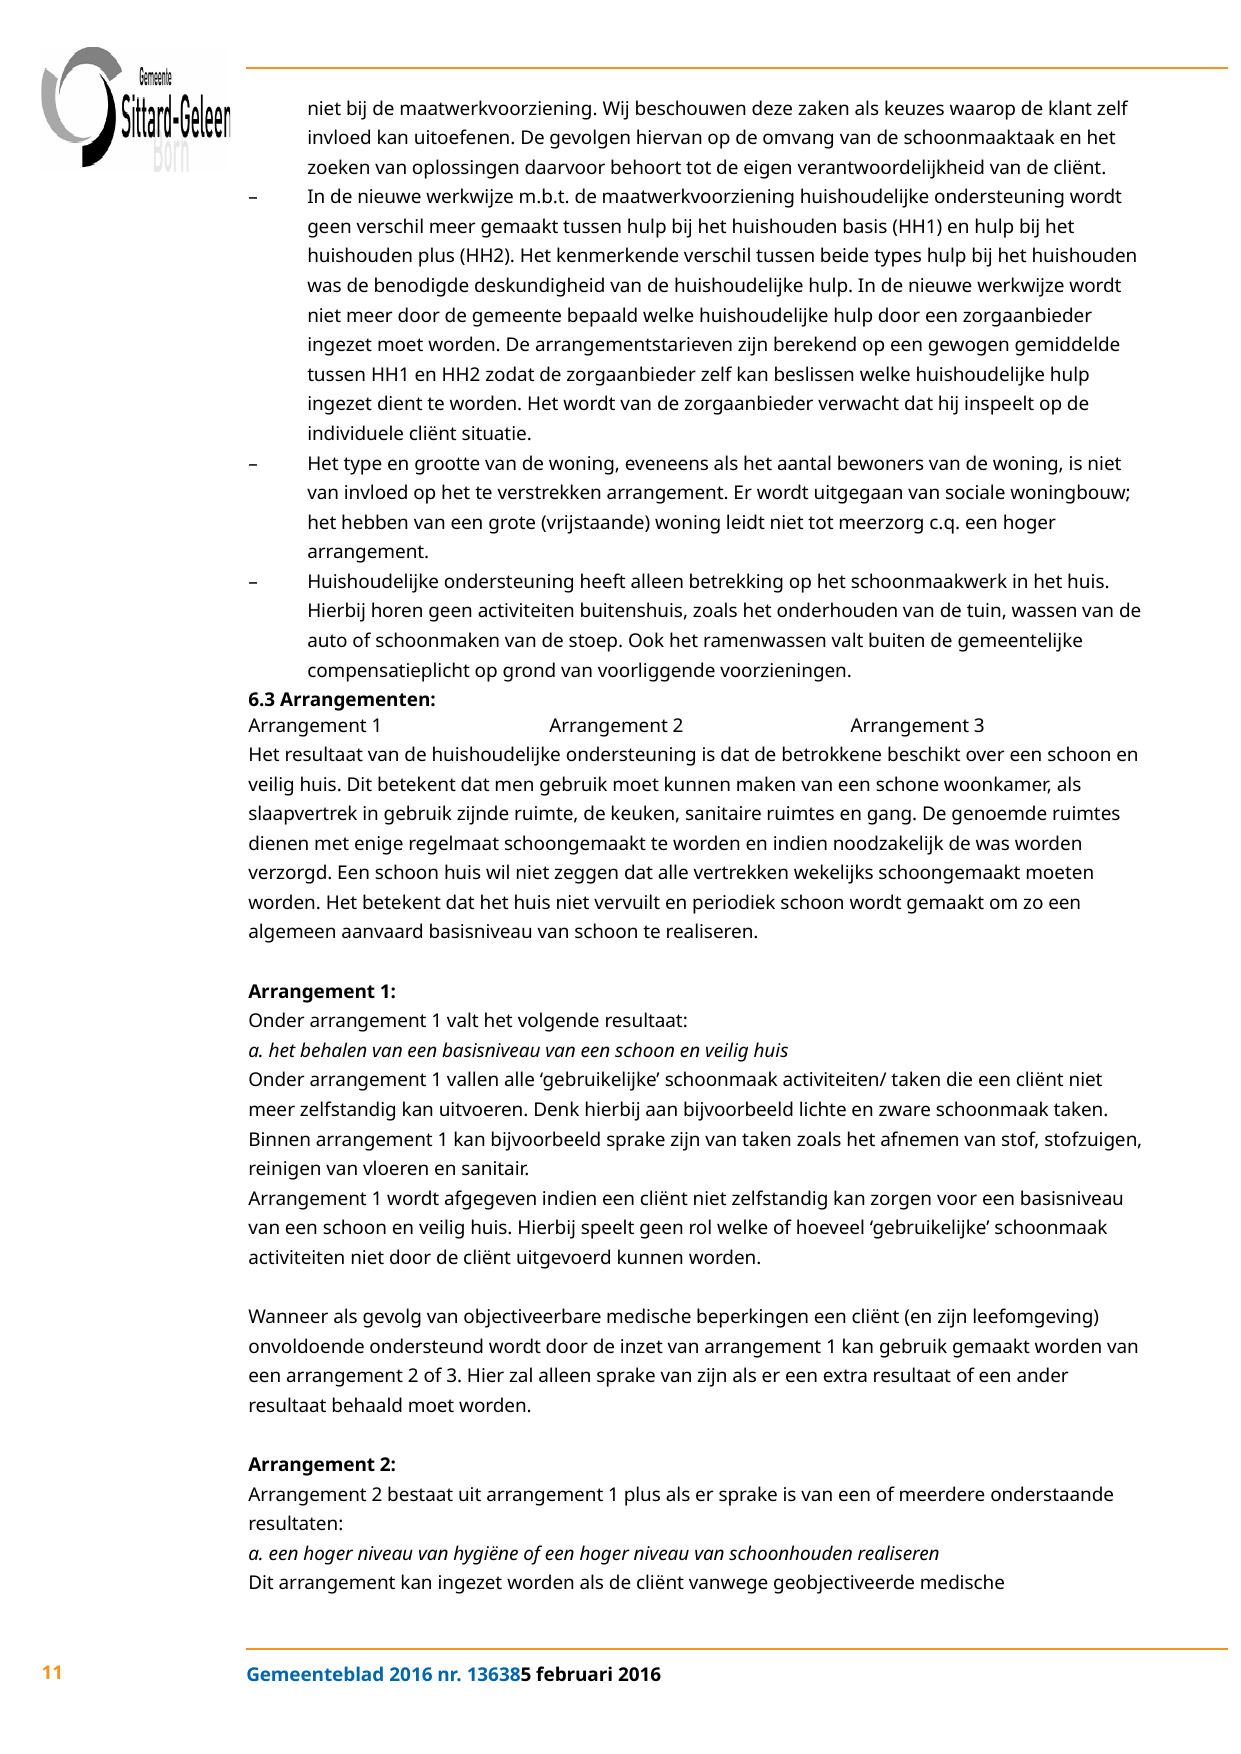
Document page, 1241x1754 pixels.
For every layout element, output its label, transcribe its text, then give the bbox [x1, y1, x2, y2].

table_header Arrangement 1 [248, 712, 549, 738]
table_header Arrangement 3 [850, 712, 1152, 738]
text Dit arrangement kan ingezet worden als de cliënt vanwege geobjectiveerde medische [248, 1569, 1152, 1595]
text a. een hoger niveau van hygiëne of een hoger niveau van schoonhouden realiseren [248, 1540, 1152, 1566]
list In de nieuwe werkwijze m.b.t. de maatwerkvoorziening huishoudelijke ondersteuning wordt geen verschil meer gemaakt tussen hulp bij het huishouden basis (HH1) en hulp bij het huishouden plus (HH2). Het kenmerkende verschil tussen beide types hulp bij het huishouden was de benodigde deskundigheid van de huishoudelijke hulp. In de nieuwe werkwijze wordt niet meer door de gemeente bepaald welke huishoudelijke hulp door een zorgaanbieder ingezet moet worden. De arrangementstarieven zijn berekend op een gewogen gemiddelde tussen HH1 en HH2 zodat de zorgaanbieder zelf kan beslissen welke huishoudelijke hulp ingezet dient te worden. Het wordt van de zorgaanbieder verwacht dat hij inspeelt op de individuele cliënt situatie. [248, 183, 1152, 446]
text a. het behalen van een basisniveau van een schoon en veilig huis [248, 1037, 1152, 1063]
text Arrangement 2 bestaat uit arrangement 1 plus als er sprake is van een of meerdere onderstaande resultaten: [248, 1481, 1152, 1536]
table_header Arrangement 2 [549, 712, 850, 738]
text 6.3 Arrangementen: [248, 686, 1152, 712]
list Huishoudelijke ondersteuning heeft alleen betrekking op het schoonmaakwerk in het huis. Hierbij horen geen activiteiten buitenshuis, zoals het onderhouden van de tuin, wassen van de auto of schoonmaken van de stoep. Ook het ramenwassen valt buiten de gemeentelijke compensatieplicht op grond van voorliggende voorzieningen. [248, 568, 1152, 683]
list Het type en grootte van de woning, eveneens als het aantal bewoners van de woning, is niet van invloed op het te verstrekken arrangement. Er wordt uitgegaan van sociale woningbouw; het hebben van een grote (vrijstaande) woning leidt niet tot meerzorg c.q. een hoger arrangement. [248, 450, 1152, 564]
text Onder arrangement 1 vallen alle ‘gebruikelijke’ schoonmaak activiteiten/ taken die een cliënt niet meer zelfstandig kan uitvoeren. Denk hierbij aan bijvoorbeeld lichte en zware schoonmaak taken. Binnen arrangement 1 kan bijvoorbeeld sprake zijn van taken zoals het afnemen van stof, stofzuigen, reinigen van vloeren en sanitair. [248, 1067, 1152, 1181]
text Onder arrangement 1 valt het volgende resultaat: [248, 1007, 1152, 1033]
picture [41, 47, 231, 172]
text Wanneer als gevolg van objectiveerbare medische beperkingen een cliënt (en zijn leefomgeving) onvoldoende ondersteund wordt door de inzet van arrangement 1 kan gebruik gemaakt worden van een arrangement 2 of 3. Hier zal alleen sprake van zijn als er een extra resultaat of een ander resultaat behaald moet worden. [248, 1303, 1152, 1418]
text Arrangement 1 wordt afgegeven indien een cliënt niet zelfstandig kan zorgen voor een basisniveau van een schoon en veilig huis. Hierbij speelt geen rol welke of hoeveel ‘gebruikelijke’ schoonmaak activiteiten niet door de cliënt uitgevoerd kunnen worden. [248, 1185, 1152, 1270]
text Het resultaat van de huishoudelijke ondersteuning is dat de betrokkene beschikt over een schoon en veilig huis. Dit betekent dat men gebruik moet kunnen maken van een schone woonkamer, als slaapvertrek in gebruik zijnde ruimte, de keuken, sanitaire ruimtes en gang. De genoemde ruimtes dienen met enige regelmaat schoongemaakt te worden en indien noodzakelijk de was worden verzorgd. Een schoon huis wil niet zeggen dat alle vertrekken wekelijks schoongemaakt moeten worden. Het betekent dat het huis niet vervuilt en periodiek schoon wordt gemaakt om zo een algemeen aanvaard basisniveau van schoon te realiseren. [248, 741, 1152, 944]
text Arrangement 2: [248, 1451, 1152, 1477]
list niet bij de maatwerkvoorziening. Wij beschouwen deze zaken als keuzes waarop de klant zelf invloed kan uitoefenen. De gevolgen hiervan op de omvang van de schoonmaaktaak en het zoeken van oplossingen daarvoor behoort tot de eigen verantwoordelijkheid van de cliënt. [248, 95, 1152, 180]
text Arrangement 1: [248, 978, 1152, 1004]
